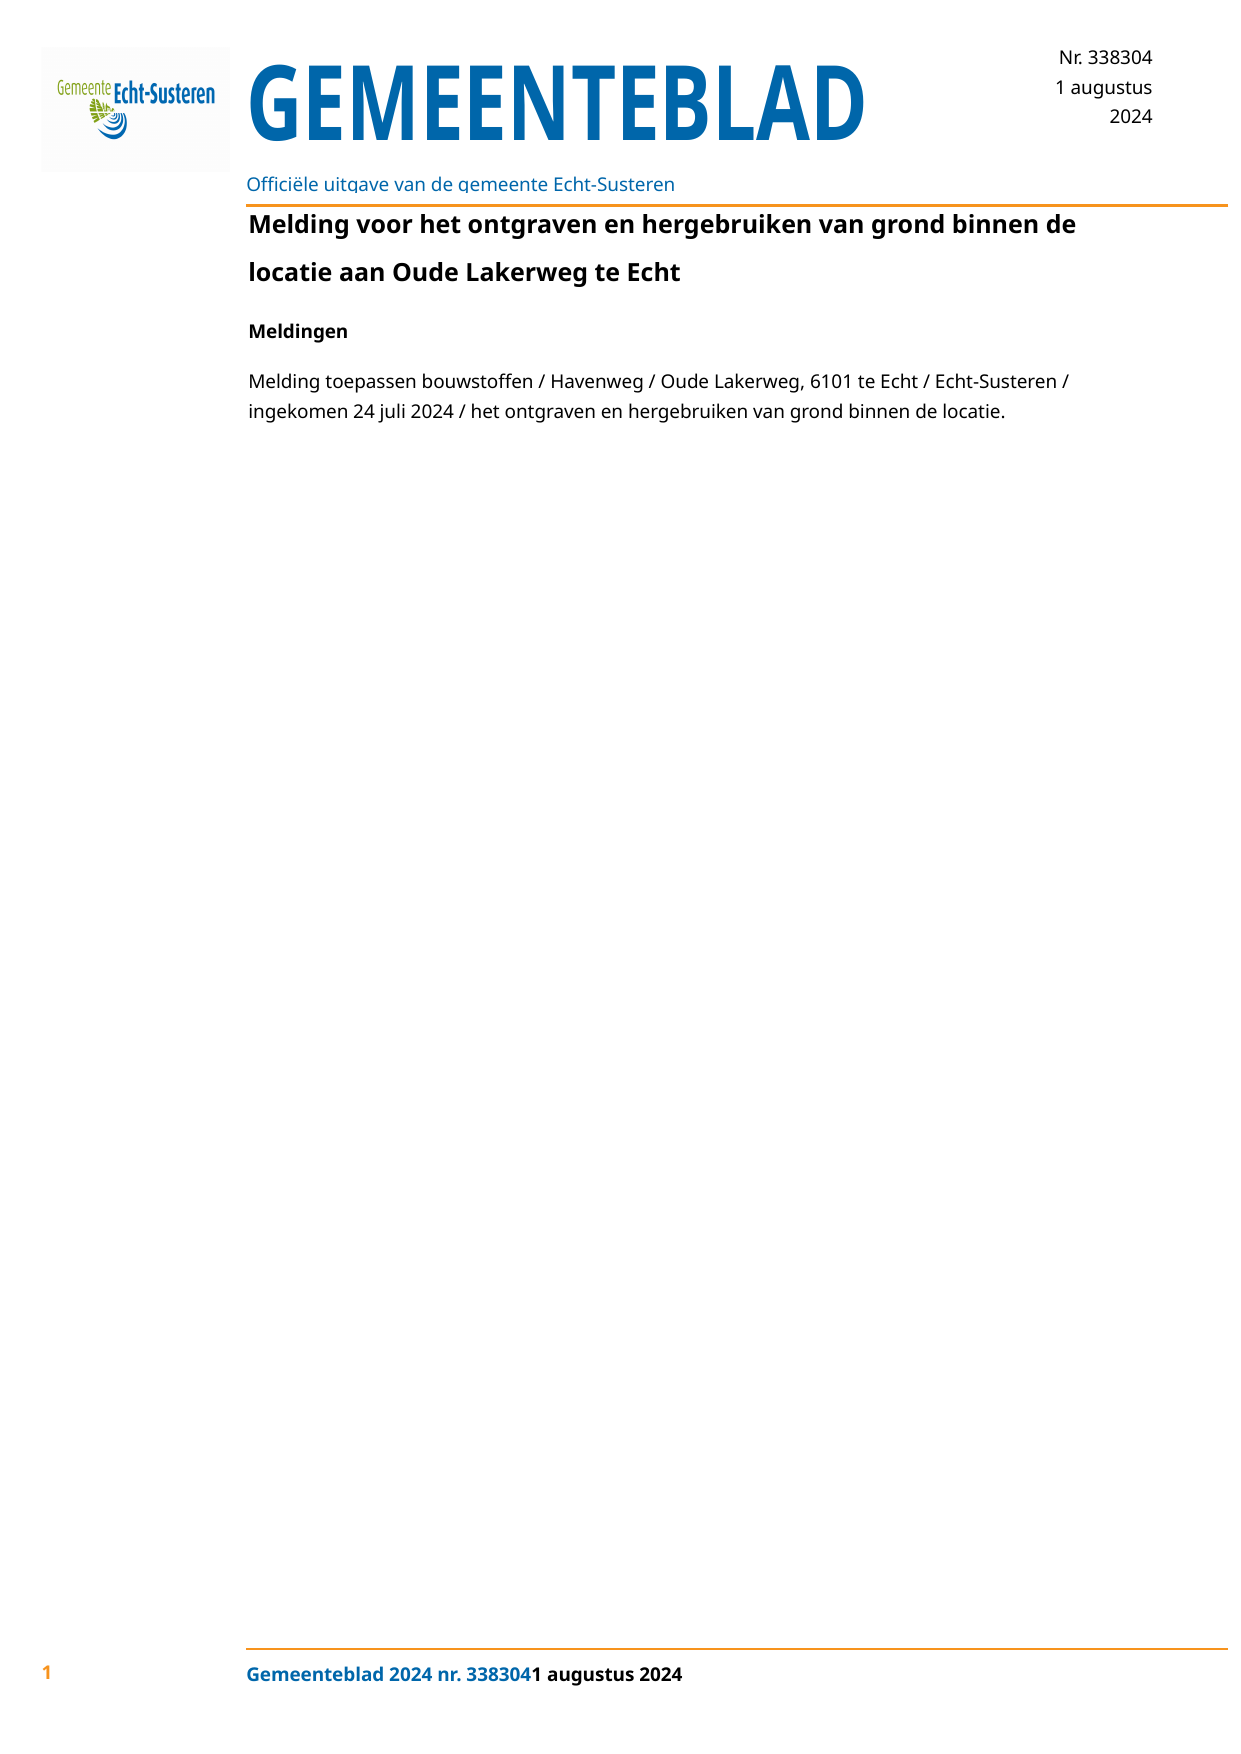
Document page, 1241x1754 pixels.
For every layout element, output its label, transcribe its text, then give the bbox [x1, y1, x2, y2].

picture [41, 47, 231, 172]
text Melding toepassen bouwstoffen / Havenweg / Oude Lakerweg, 6101 te Echt / Echt-Susteren / ingekomen 24 juli 2024 / het ontgraven en hergebruiken van grond binnen de locatie. [248, 368, 1152, 424]
text Meldingen [248, 318, 1152, 344]
text Melding voor het ontgraven en hergebruiken van grond binnen de locatie aan Oude Lakerweg te Echt [248, 207, 1152, 288]
